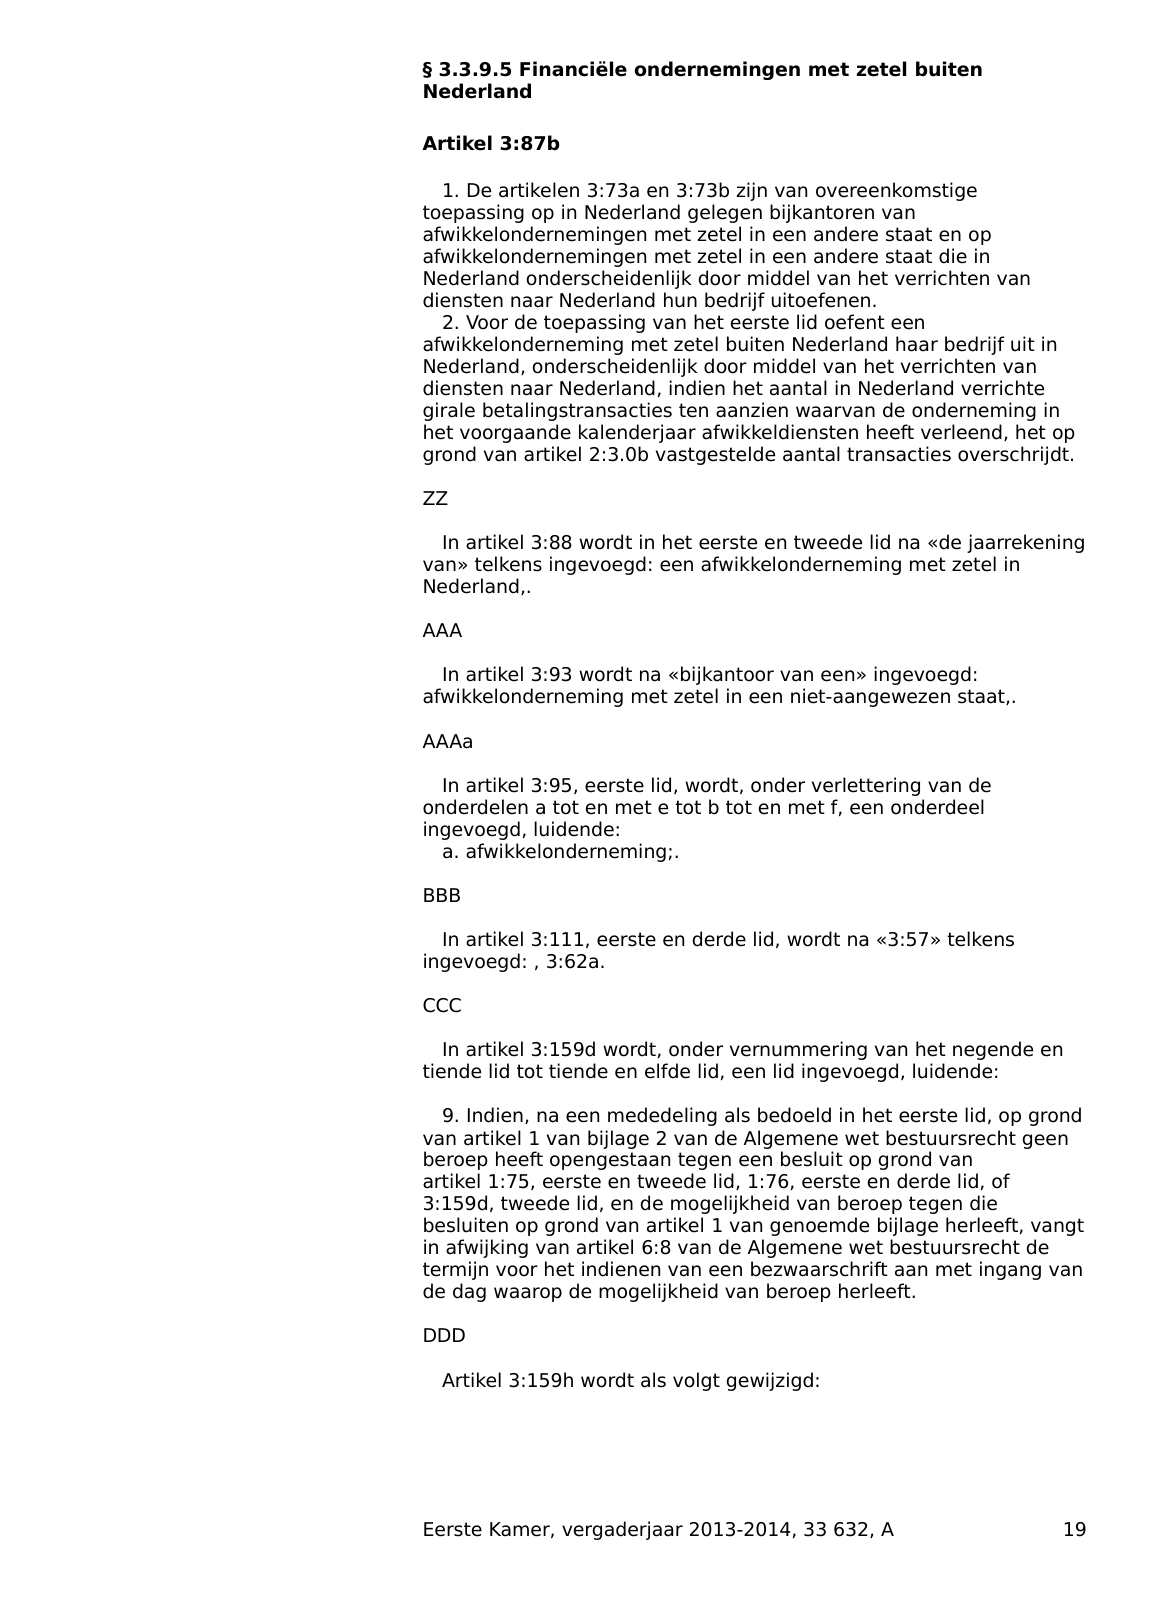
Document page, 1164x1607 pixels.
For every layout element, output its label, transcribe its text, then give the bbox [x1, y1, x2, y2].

subtitle § 3.3.9.5 Financiële ondernemingen met zetel buiten Nederland [422, 59, 1087, 103]
text In artikel 3:111, eerste en derde lid, wordt na «3:57» telkens ingevoegd: , 3:62a. [422, 929, 1087, 973]
text AAA [422, 620, 1087, 642]
text DDD [422, 1325, 1087, 1347]
text a. afwikkelonderneming;. [422, 841, 1087, 863]
text Artikel 3:159h wordt als volgt gewijzigd: [422, 1369, 1087, 1392]
text 2. Voor de toepassing van het eerste lid oefent een afwikkelonderneming met zetel buiten Nederland haar bedrijf uit in Nederland, onderscheidenlijk door middel van het verrichten van diensten naar Nederland, indien het aantal in Nederland verrichte girale betalingstransacties ten aanzien waarvan de onderneming in het voorgaande kalenderjaar afwikkeldiensten heeft verleend, het op grond van artikel 2:3.0b vastgestelde aantal transacties overschrijdt. [422, 312, 1087, 466]
text In artikel 3:88 wordt in het eerste en tweede lid na «de jaarrekening van» telkens ingevoegd: een afwikkelonderneming met zetel in Nederland,. [422, 532, 1087, 598]
text In artikel 3:95, eerste lid, wordt, onder verlettering van de onderdelen a tot en met e tot b tot en met f, een onderdeel ingevoegd, luidende: [422, 775, 1087, 841]
text 1. De artikelen 3:73a en 3:73b zijn van overeenkomstige toepassing op in Nederland gelegen bijkantoren van afwikkelondernemingen met zetel in een andere staat en op afwikkelondernemingen met zetel in een andere staat die in Nederland onderscheidenlijk door middel van het verrichten van diensten naar Nederland hun bedrijf uitoefenen. [422, 180, 1087, 312]
text BBB [422, 885, 1087, 907]
text ZZ [422, 488, 1087, 510]
text In artikel 3:159d wordt, onder vernummering van het negende en tiende lid tot tiende en elfde lid, een lid ingevoegd, luidende: [422, 1039, 1087, 1083]
text In artikel 3:93 wordt na «bijkantoor van een» ingevoegd: afwikkelonderneming met zetel in een niet-aangewezen staat,. [422, 664, 1087, 708]
subtitle Artikel 3:87b [422, 133, 1087, 155]
text CCC [422, 995, 1087, 1017]
text AAAa [422, 731, 1087, 752]
text 9. Indien, na een mededeling als bedoeld in het eerste lid, op grond van artikel 1 van bijlage 2 van de Algemene wet bestuursrecht geen beroep heeft opengestaan tegen een besluit op grond van artikel 1:75, eerste en tweede lid, 1:76, eerste en derde lid, of 3:159d, tweede lid, en de mogelijkheid van beroep tegen die besluiten op grond van artikel 1 van genoemde bijlage herleeft, vangt in afwijking van artikel 6:8 van de Algemene wet bestuursrecht de termijn voor het indienen van een bezwaarschrift aan met ingang van de dag waarop de mogelijkheid van beroep herleeft. [422, 1105, 1087, 1303]
